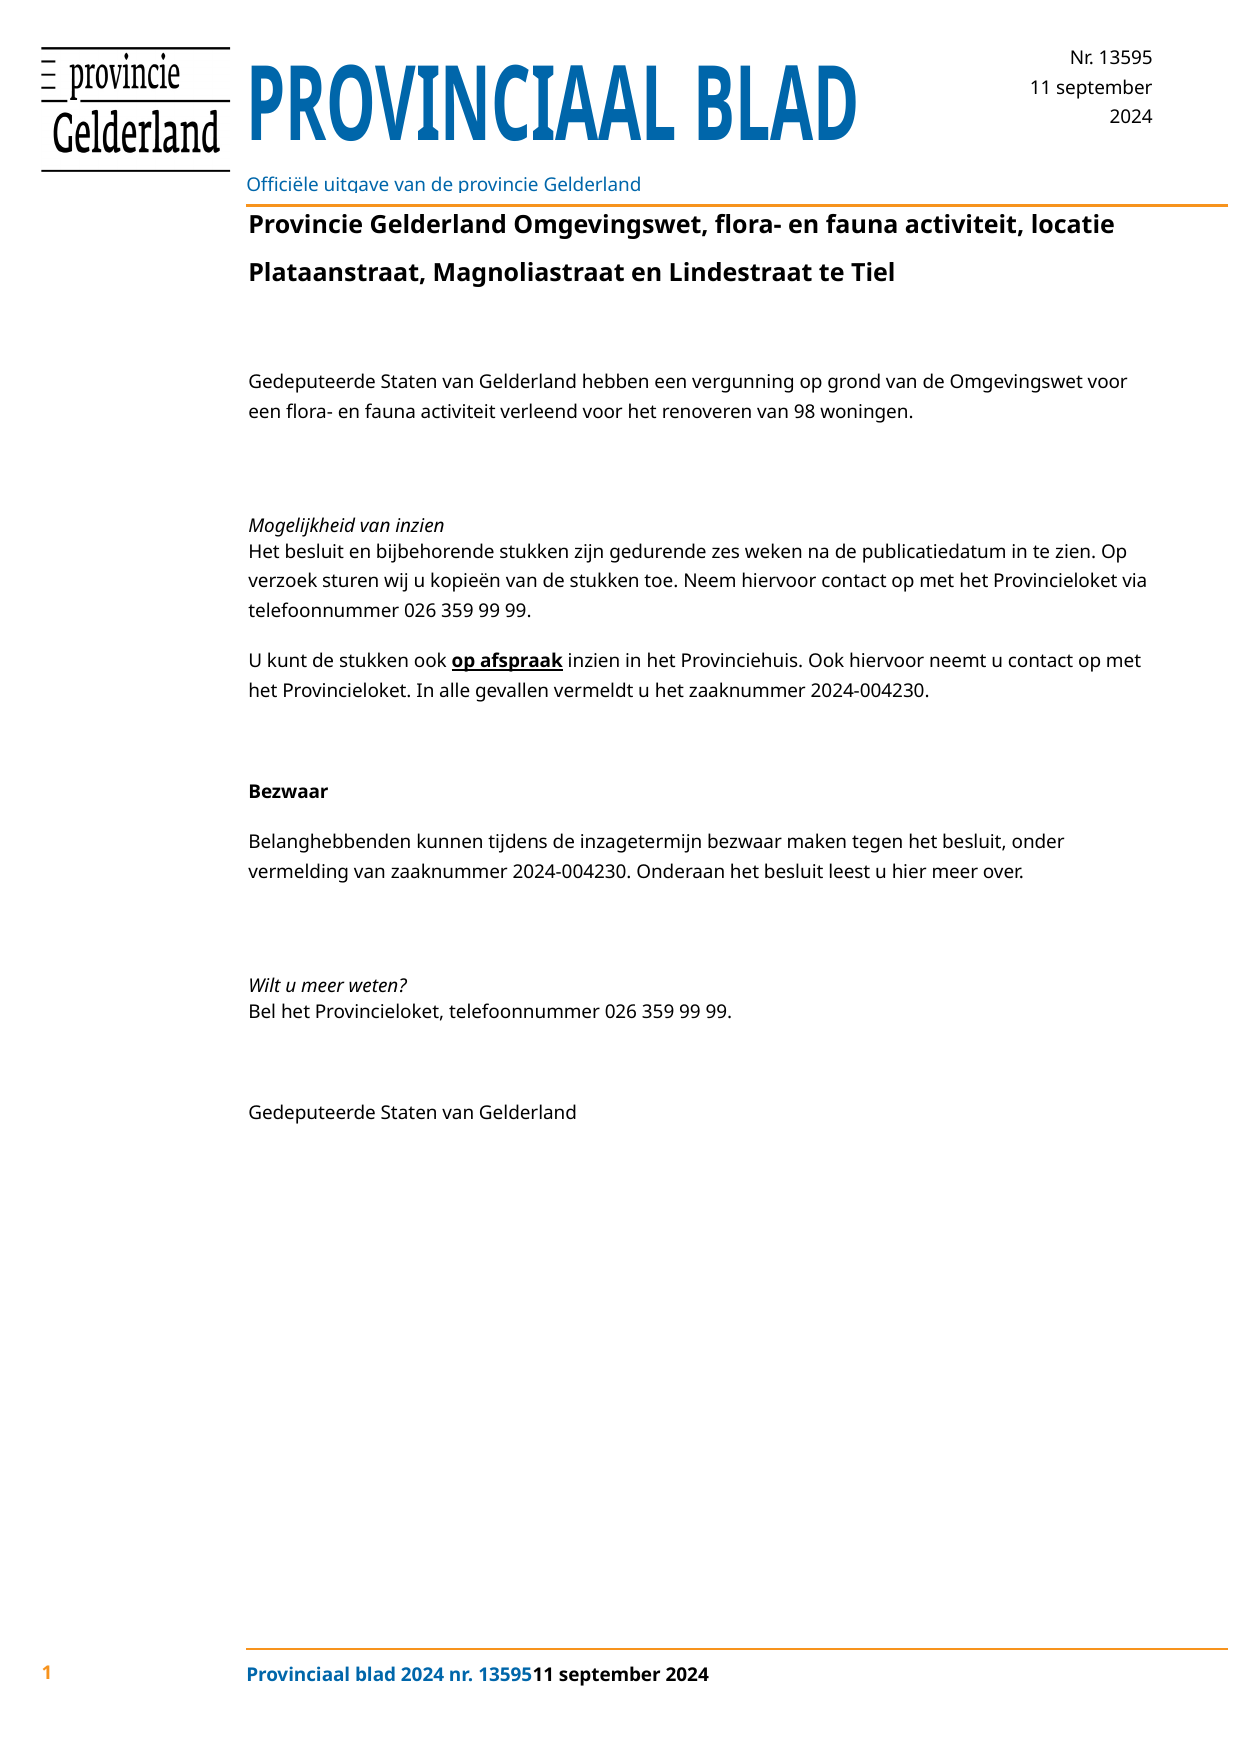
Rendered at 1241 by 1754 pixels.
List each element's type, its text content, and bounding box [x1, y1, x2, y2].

text Het besluit en bijbehorende stukken zijn gedurende zes weken na de publicatiedatum in te zien. Op verzoek sturen wij u kopieën van de stukken toe. Neem hiervoor contact op met het Provincieloket via telefoonnummer 026 359 99 99. [248, 538, 1152, 623]
text Belanghebbenden kunnen tijdens de inzagetermijn bezwaar maken tegen het besluit, onder vermelding van zaaknummer 2024-004230. Onderaan het besluit leest u hier meer over. [248, 828, 1152, 884]
text U kunt de stukken ook op afspraak inzien in het Provinciehuis. Ook hiervoor neemt u contact op met het Provincieloket. In alle gevallen vermeldt u het zaaknummer 2024-004230. [248, 648, 1152, 703]
text Gedeputeerde Staten van Gelderland [248, 1099, 1152, 1125]
picture [41, 47, 231, 172]
text Wilt u meer weten? [248, 972, 1152, 998]
text Provincie Gelderland Omgevingswet, flora- en fauna activiteit, locatie Plataanstraat, Magnoliastraat en Lindestraat te Tiel [248, 207, 1152, 288]
text Bezwaar [248, 778, 1152, 804]
text Bel het Provincieloket, telefoonnummer 026 359 99 99. [248, 998, 1152, 1024]
text Mogelijkheid van inzien [248, 512, 1152, 538]
text Gedeputeerde Staten van Gelderland hebben een vergunning op grond van de Omgevingswet voor een flora- en fauna activiteit verleend voor het renoveren van 98 woningen. [248, 368, 1152, 424]
